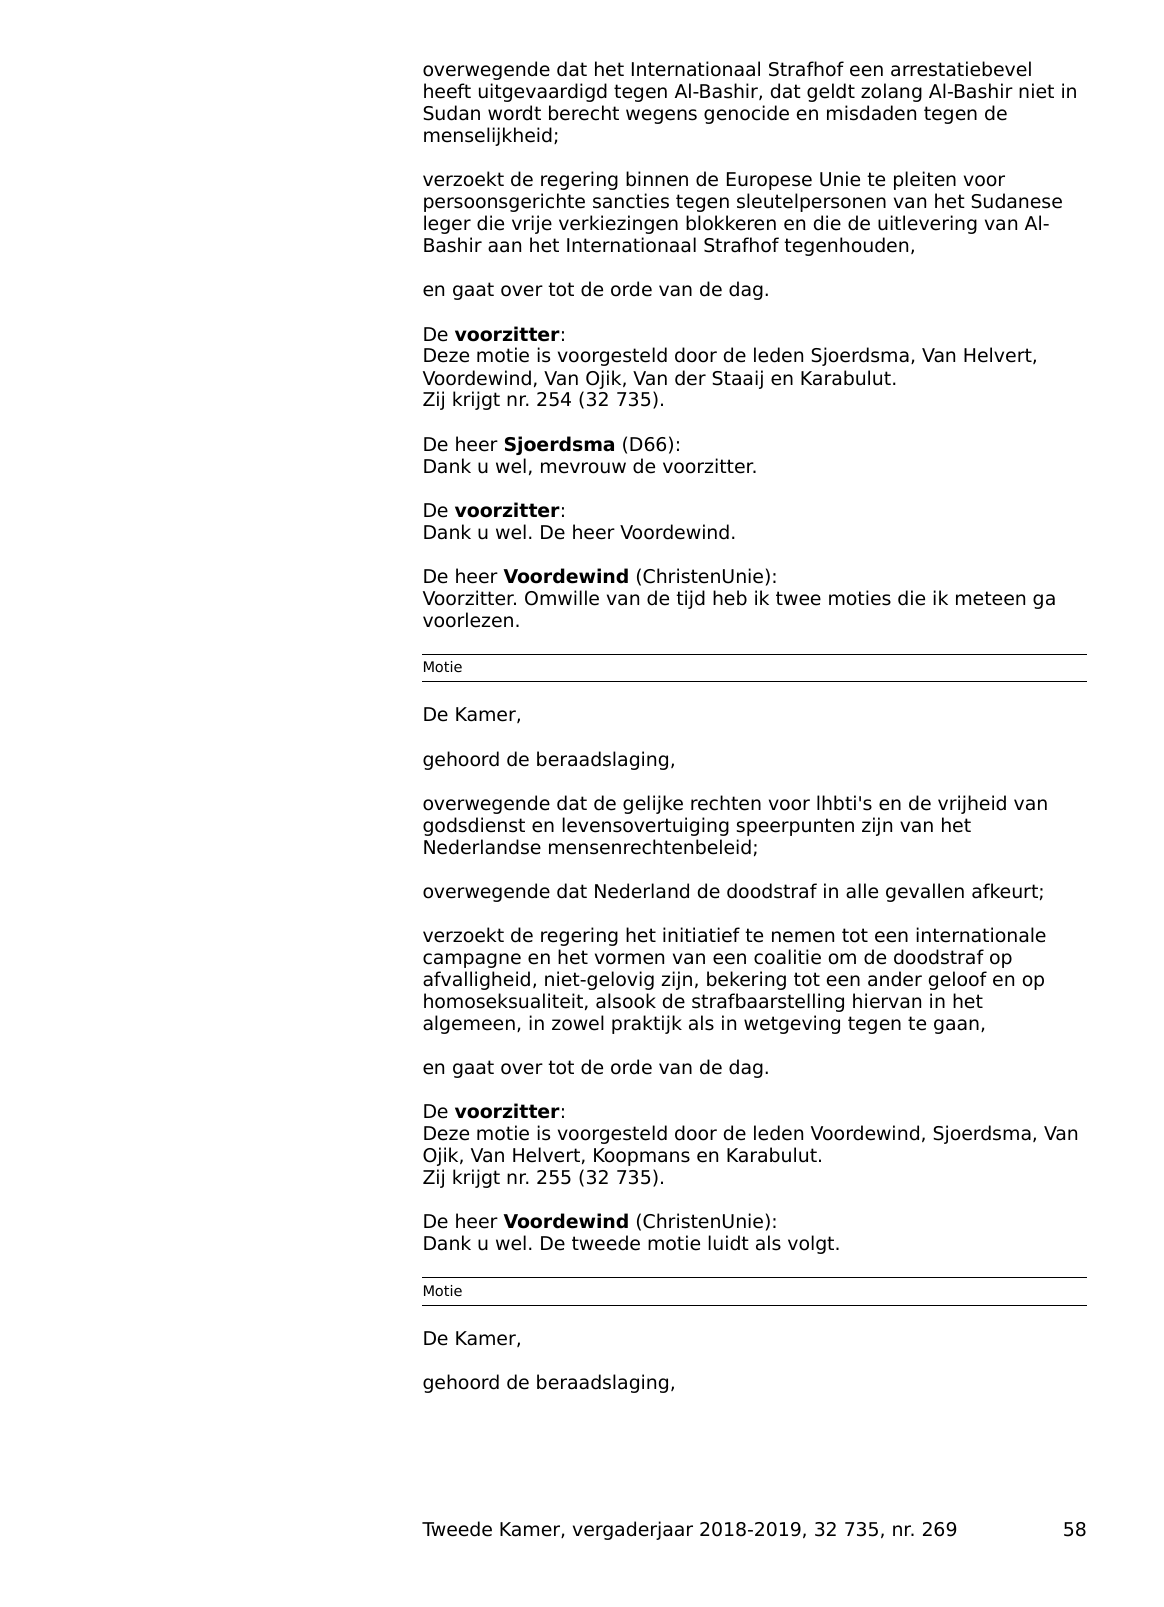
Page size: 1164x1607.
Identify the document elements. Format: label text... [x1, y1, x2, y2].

table_header Motie [422, 1278, 1087, 1304]
text Zij krijgt nr. 254 (32 735). [422, 389, 1087, 411]
text Dank u wel, mevrouw de voorzitter. [422, 456, 1087, 477]
text overwegende dat het Internationaal Strafhof een arrestatiebevel heeft uitgevaardigd tegen Al-Bashir, dat geldt zolang Al-Bashir niet in Sudan wordt berecht wegens genocide en misdaden tegen de menselijkheid; [422, 59, 1087, 147]
text overwegende dat de gelijke rechten voor lhbti's en de vrijheid van godsdienst en levensovertuiging speerpunten zijn van het Nederlandse mensenrechtenbeleid; [422, 793, 1087, 858]
text Dank u wel. De tweede motie luidt als volgt. [422, 1233, 1087, 1255]
text De heer Voordewind (ChristenUnie): [422, 566, 1087, 588]
text gehoord de beraadslaging, [422, 1372, 1087, 1394]
text De voorzitter: [422, 1101, 1087, 1123]
text en gaat over tot de orde van de dag. [422, 279, 1087, 301]
text verzoekt de regering binnen de Europese Unie te pleiten voor persoonsgerichte sancties tegen sleutelpersonen van het Sudanese leger die vrije verkiezingen blokkeren en die de uitlevering van Al-Bashir aan het Internationaal Strafhof tegenhouden, [422, 169, 1087, 257]
text De voorzitter: [422, 323, 1087, 345]
text verzoekt de regering het initiatief te nemen tot een internationale campagne en het vormen van een coalitie om de doodstraf op afvalligheid, niet-gelovig zijn, bekering tot een ander geloof en op homoseksualiteit, alsook de strafbaarstelling hiervan in het algemeen, in zowel praktijk als in wetgeving tegen te gaan, [422, 925, 1087, 1035]
text Zij krijgt nr. 255 (32 735). [422, 1167, 1087, 1189]
text Voorzitter. Omwille van de tijd heb ik twee moties die ik meteen ga voorlezen. [422, 588, 1087, 632]
text en gaat over tot de orde van de dag. [422, 1057, 1087, 1079]
text Dank u wel. De heer Voordewind. [422, 522, 1087, 544]
text De Kamer, [422, 1328, 1087, 1350]
text gehoord de beraadslaging, [422, 748, 1087, 770]
text overwegende dat Nederland de doodstraf in alle gevallen afkeurt; [422, 881, 1087, 903]
text Deze motie is voorgesteld door de leden Voordewind, Sjoerdsma, Van Ojik, Van Helvert, Koopmans en Karabulut. [422, 1123, 1087, 1167]
text Deze motie is voorgesteld door de leden Sjoerdsma, Van Helvert, Voordewind, Van Ojik, Van der Staaij en Karabulut. [422, 345, 1087, 389]
text De voorzitter: [422, 500, 1087, 522]
text De heer Voordewind (ChristenUnie): [422, 1211, 1087, 1233]
text De heer Sjoerdsma (D66): [422, 433, 1087, 456]
table_header Motie [422, 655, 1087, 681]
text De Kamer, [422, 704, 1087, 726]
